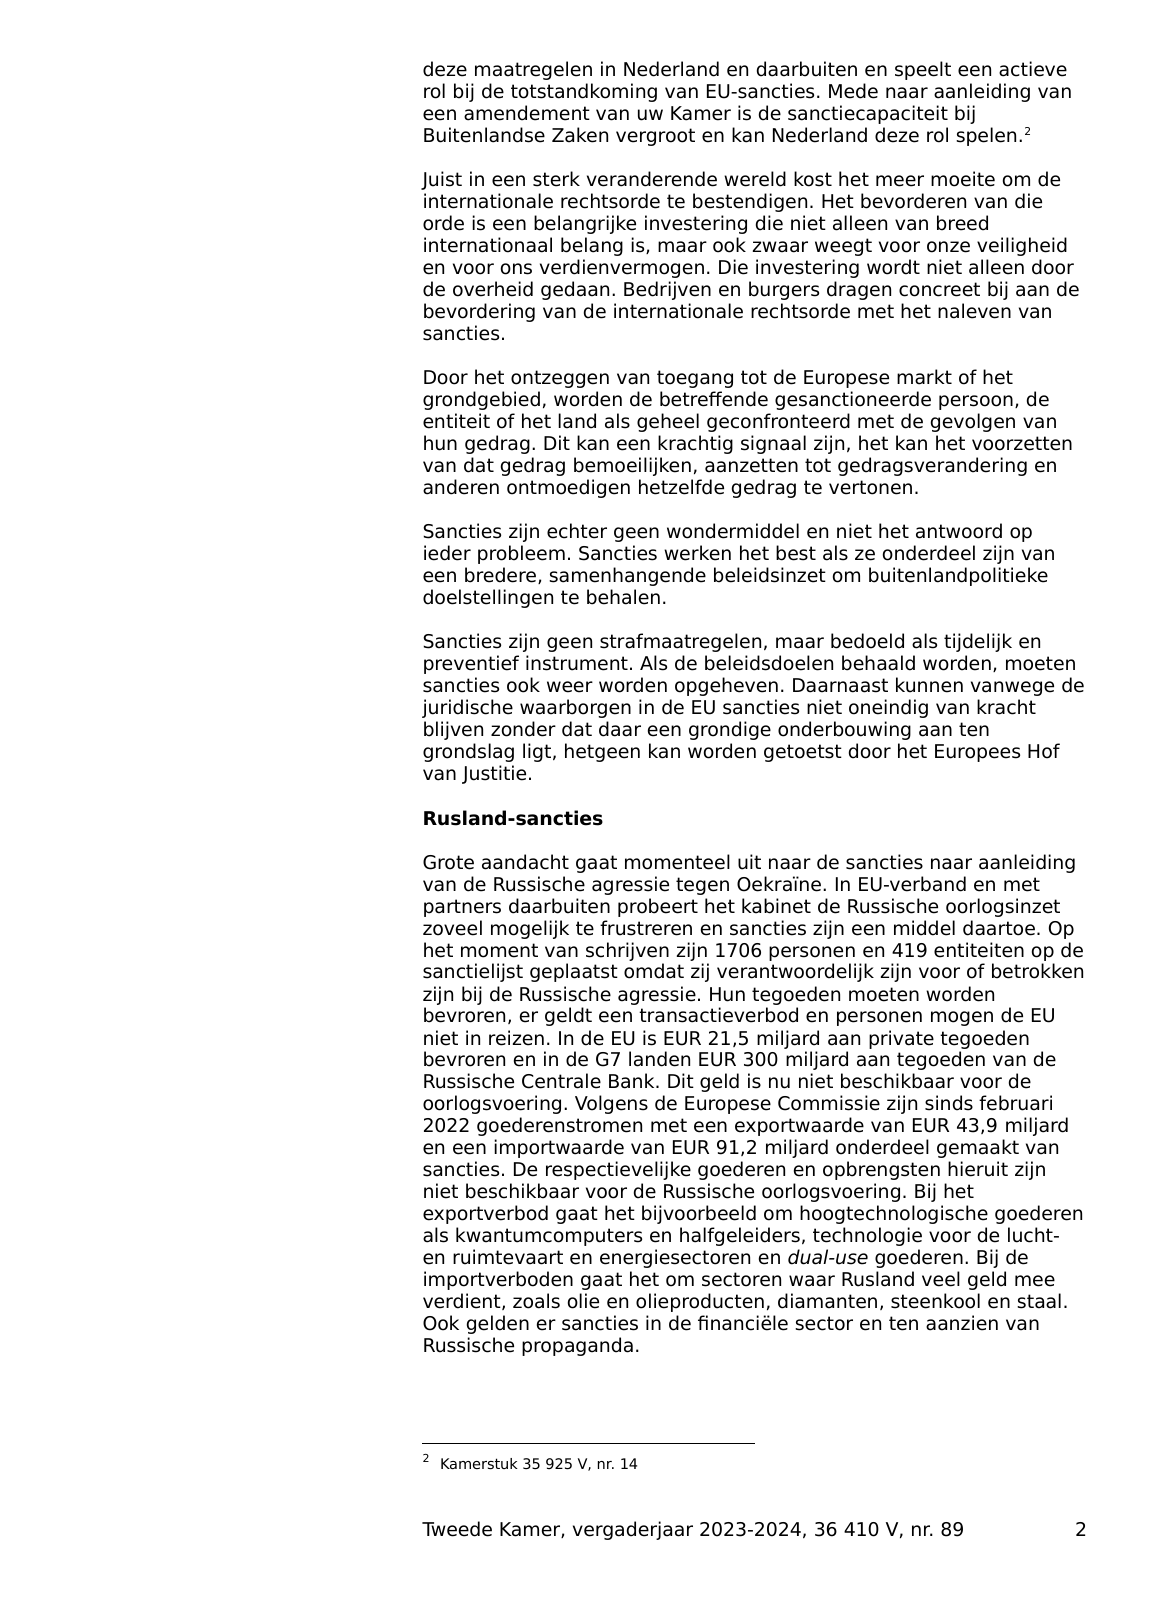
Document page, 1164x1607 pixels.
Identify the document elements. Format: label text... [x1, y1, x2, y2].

text Juist in een sterk veranderende wereld kost het meer moeite om de internationale rechtsorde te bestendigen. Het bevorderen van die orde is een belangrijke investering die niet alleen van breed internationaal belang is, maar ook zwaar weegt voor onze veiligheid en voor ons verdienvermogen. Die investering wordt niet alleen door de overheid gedaan. Bedrijven en burgers dragen concreet bij aan de bevordering van de internationale rechtsorde met het naleven van sancties. [422, 169, 1087, 345]
text Kamerstuk 35 925 V, nr. 14 [422, 1452, 1087, 1474]
text Grote aandacht gaat momenteel uit naar de sancties naar aanleiding van de Russische agressie tegen Oekraïne. In EU-verband en met partners daarbuiten probeert het kabinet de Russische oorlogsinzet zoveel mogelijk te frustreren en sancties zijn een middel daartoe. Op het moment van schrijven zijn 1706 personen en 419 entiteiten op de sanctielijst geplaatst omdat zij verantwoordelijk zijn voor of betrokken zijn bij de Russische agressie. Hun tegoeden moeten worden bevroren, er geldt een transactieverbod en personen mogen de EU niet in reizen. In de EU is EUR 21,5 miljard aan private tegoeden bevroren en in de G7 landen EUR 300 miljard aan tegoeden van de Russische Centrale Bank. Dit geld is nu niet beschikbaar voor de oorlogsvoering. Volgens de Europese Commissie zijn sinds februari 2022 goederenstromen met een exportwaarde van EUR 43,9 miljard en een importwaarde van EUR 91,2 miljard onderdeel gemaakt van sancties. De respectievelijke goederen en opbrengsten hieruit zijn niet beschikbaar voor de Russische oorlogsvoering. Bij het exportverbod gaat het bijvoorbeeld om hoogtechnologische goederen als kwantumcomputers en halfgeleiders, technologie voor de lucht- en ruimtevaart en energiesectoren en dual-use goederen. Bij de importverboden gaat het om sectoren waar Rusland veel geld mee verdient, zoals olie en olieproducten, diamanten, steenkool en staal. Ook gelden er sancties in de financiële sector en ten aanzien van Russische propaganda. [422, 852, 1087, 1357]
text Sancties zijn geen strafmaatregelen, maar bedoeld als tijdelijk en preventief instrument. Als de beleidsdoelen behaald worden, moeten sancties ook weer worden opgeheven. Daarnaast kunnen vanwege de juridische waarborgen in de EU sancties niet oneindig van kracht blijven zonder dat daar een grondige onderbouwing aan ten grondslag ligt, hetgeen kan worden getoetst door het Europees Hof van Justitie. [422, 631, 1087, 785]
text Door het ontzeggen van toegang tot de Europese markt of het grondgebied, worden de betreffende gesanctioneerde persoon, de entiteit of het land als geheel geconfronteerd met de gevolgen van hun gedrag. Dit kan een krachtig signaal zijn, het kan het voorzetten van dat gedrag bemoeilijken, aanzetten tot gedragsverandering en anderen ontmoedigen hetzelfde gedrag te vertonen. [422, 367, 1087, 499]
subtitle Rusland-sancties [422, 807, 1087, 829]
text deze maatregelen in Nederland en daarbuiten en speelt een actieve rol bij de totstandkoming van EU-sancties. Mede naar aanleiding van een amendement van uw Kamer is de sanctiecapaciteit bij Buitenlandse Zaken vergroot en kan Nederland deze rol spelen. [422, 59, 1087, 147]
text Sancties zijn echter geen wondermiddel en niet het antwoord op ieder probleem. Sancties werken het best als ze onderdeel zijn van een bredere, samenhangende beleidsinzet om buitenlandpolitieke doelstellingen te behalen. [422, 521, 1087, 609]
